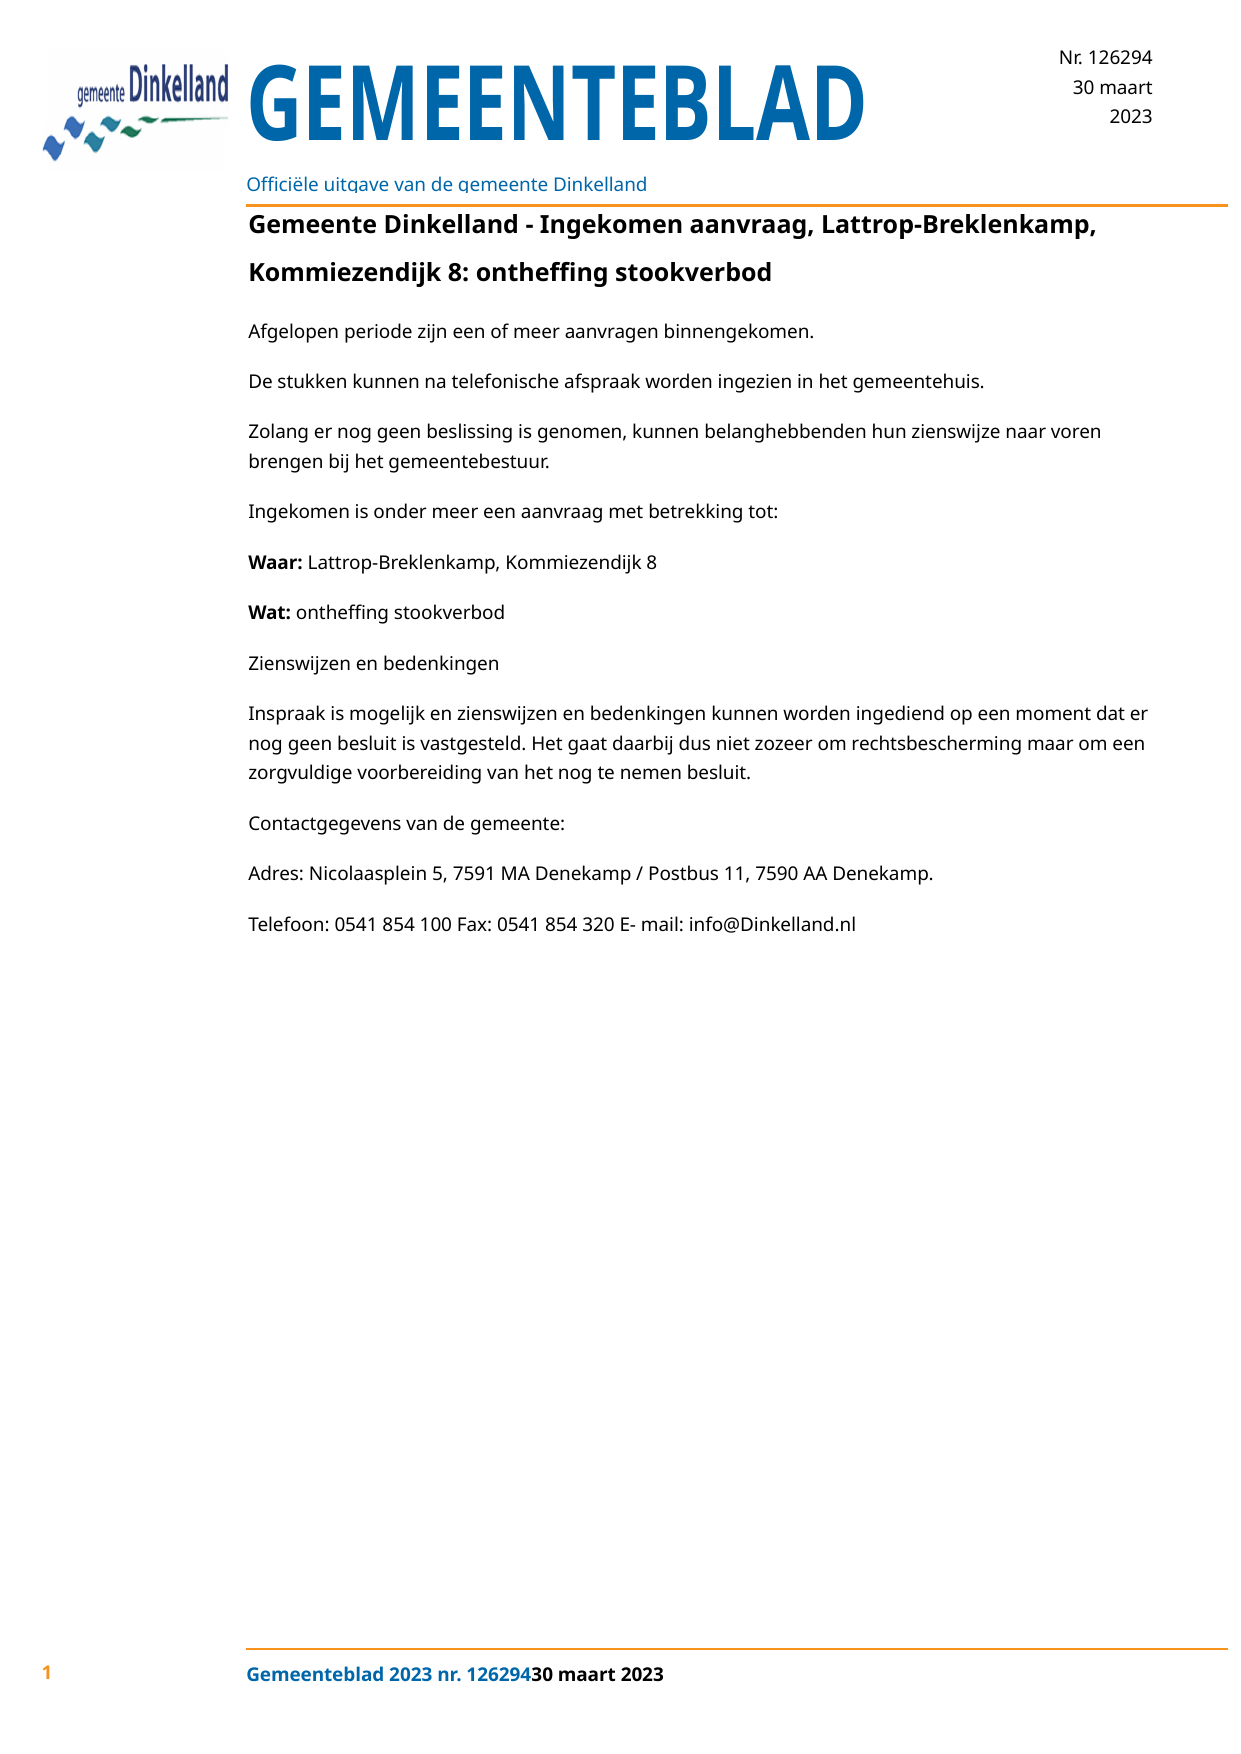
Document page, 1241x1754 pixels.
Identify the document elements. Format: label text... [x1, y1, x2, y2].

text Waar: Lattrop-Breklenkamp, Kommiezendijk 8 [248, 549, 1152, 575]
text Zienswijzen en bedenkingen [248, 650, 1152, 676]
text De stukken kunnen na telefonische afspraak worden ingezien in het gemeentehuis. [248, 368, 1152, 394]
text Ingekomen is onder meer een aanvraag met betrekking tot: [248, 499, 1152, 524]
picture [41, 47, 231, 172]
text Contactgegevens van de gemeente: [248, 810, 1152, 836]
text Zolang er nog geen beslissing is genomen, kunnen belanghebbenden hun zienswijze naar voren brengen bij het gemeentebestuur. [248, 419, 1152, 474]
text Gemeente Dinkelland - Ingekomen aanvraag, Lattrop-Breklenkamp, Kommiezendijk 8: ontheffing stookverbod [248, 207, 1152, 288]
text Afgelopen periode zijn een of meer aanvragen binnengekomen. [248, 318, 1152, 344]
text Adres: Nicolaasplein 5, 7591 MA Denekamp / Postbus 11, 7590 AA Denekamp. [248, 860, 1152, 886]
text Wat: ontheffing stookverbod [248, 599, 1152, 625]
text Telefoon: 0541 854 100 Fax: 0541 854 320 E- mail: info@Dinkelland.nl [248, 911, 1152, 937]
text Inspraak is mogelijk en zienswijzen en bedenkingen kunnen worden ingediend op een moment dat er nog geen besluit is vastgesteld. Het gaat daarbij dus niet zozeer om rechtsbescherming maar om een zorgvuldige voorbereiding van het nog te nemen besluit. [248, 700, 1152, 785]
